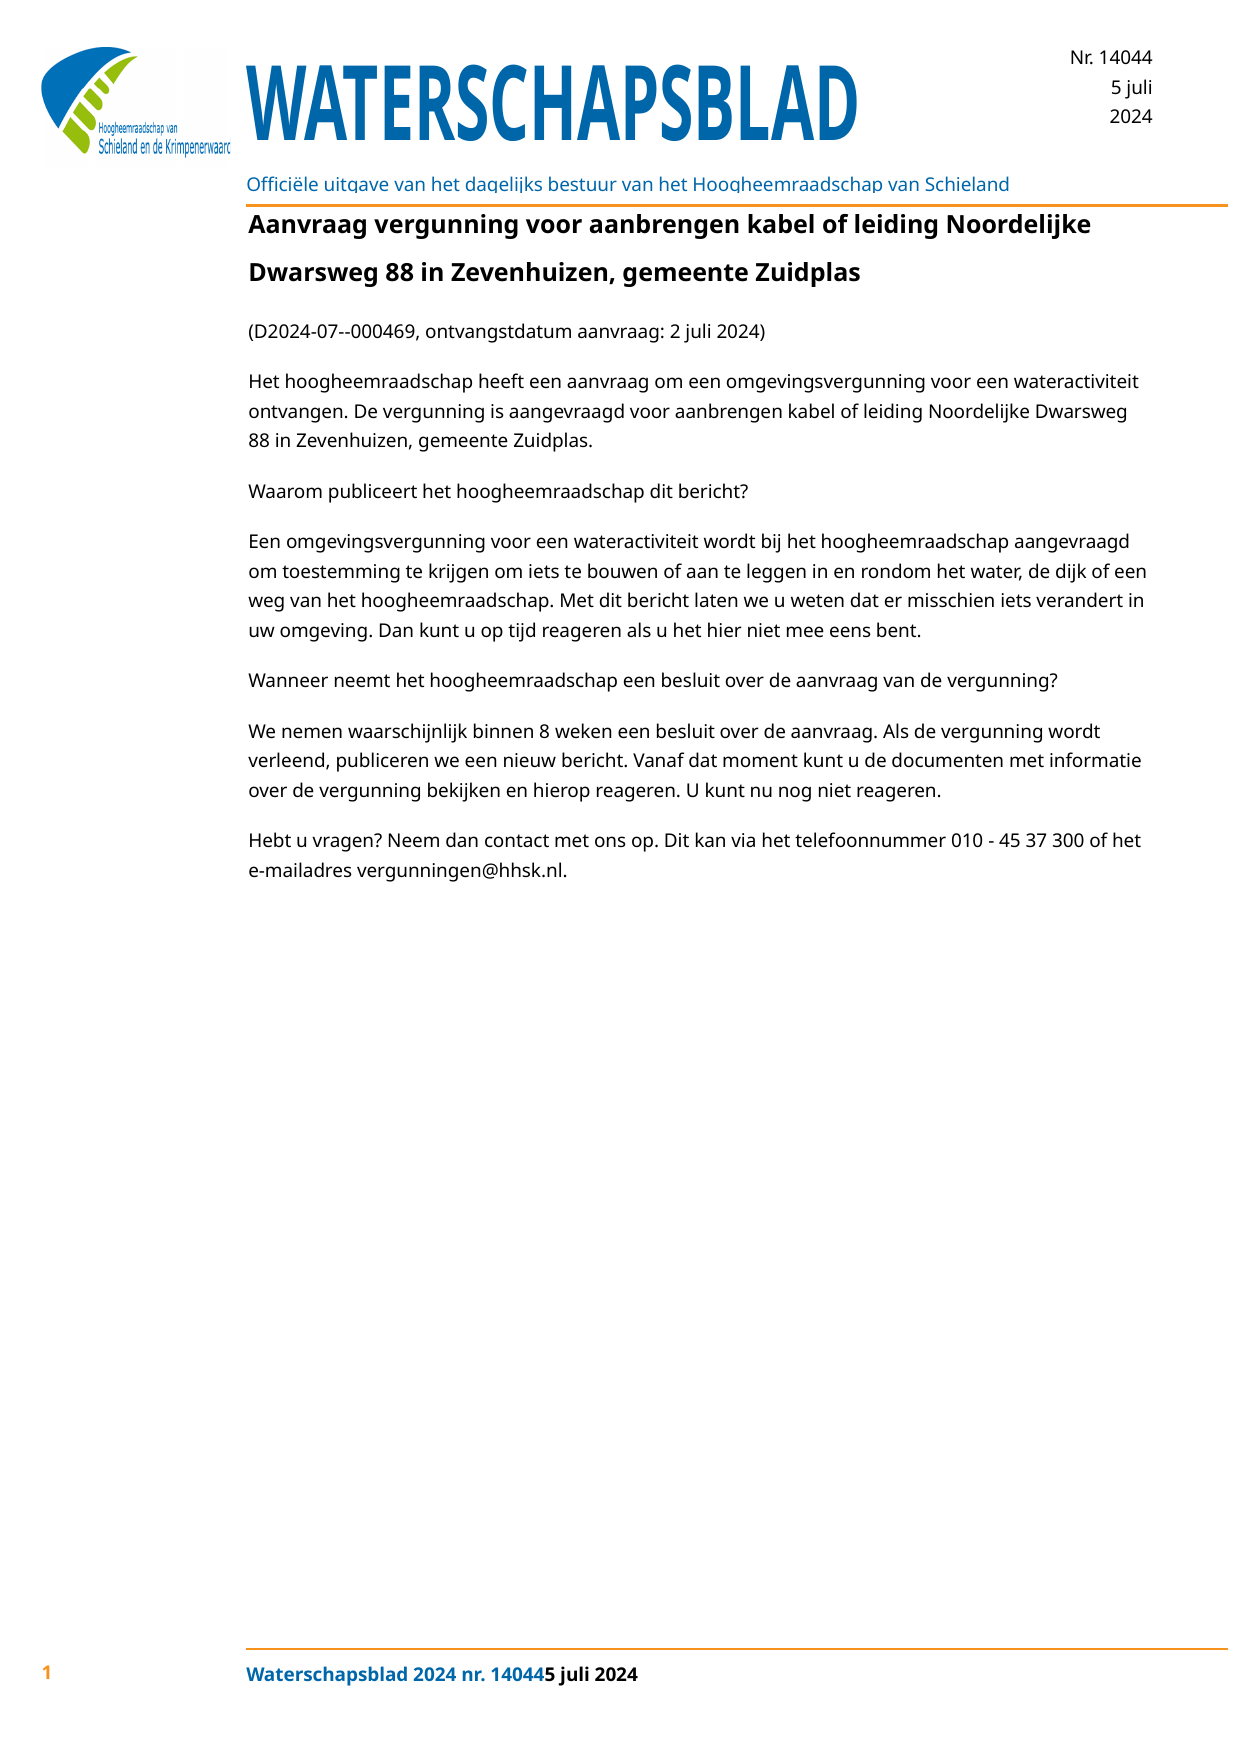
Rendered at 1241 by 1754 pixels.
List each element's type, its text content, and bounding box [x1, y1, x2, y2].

text Aanvraag vergunning voor aanbrengen kabel of leiding Noordelijke Dwarsweg 88 in Zevenhuizen, gemeente Zuidplas [248, 207, 1152, 288]
text Hebt u vragen? Neem dan contact met ons op. Dit kan via het telefoonnummer 010 - 45 37 300 of het e-mailadres vergunningen@hhsk.nl. [248, 827, 1152, 883]
text We nemen waarschijnlijk binnen 8 weken een besluit over de aanvraag. Als de vergunning wordt verleend, publiceren we een nieuw bericht. Vanaf dat moment kunt u de documenten met informatie over de vergunning bekijken en hierop reageren. U kunt nu nog niet reageren. [248, 718, 1152, 803]
picture [41, 47, 231, 172]
text Het hoogheemraadschap heeft een aanvraag om een omgevingsvergunning voor een wateractiviteit ontvangen. De vergunning is aangevraagd voor aanbrengen kabel of leiding Noordelijke Dwarsweg 88 in Zevenhuizen, gemeente Zuidplas. [248, 368, 1152, 453]
text (D2024-07--000469, ontvangstdatum aanvraag: 2 juli 2024) [248, 318, 1152, 344]
text Waarom publiceert het hoogheemraadschap dit bericht? [248, 478, 1152, 504]
text Een omgevingsvergunning voor een wateractiviteit wordt bij het hoogheemraadschap aangevraagd om toestemming te krijgen om iets te bouwen of aan te leggen in en rondom het water, de dijk of een weg van het hoogheemraadschap. Met dit bericht laten we u weten dat er misschien iets verandert in uw omgeving. Dan kunt u op tijd reageren als u het hier niet mee eens bent. [248, 528, 1152, 643]
text Wanneer neemt het hoogheemraadschap een besluit over de aanvraag van de vergunning? [248, 667, 1152, 693]
